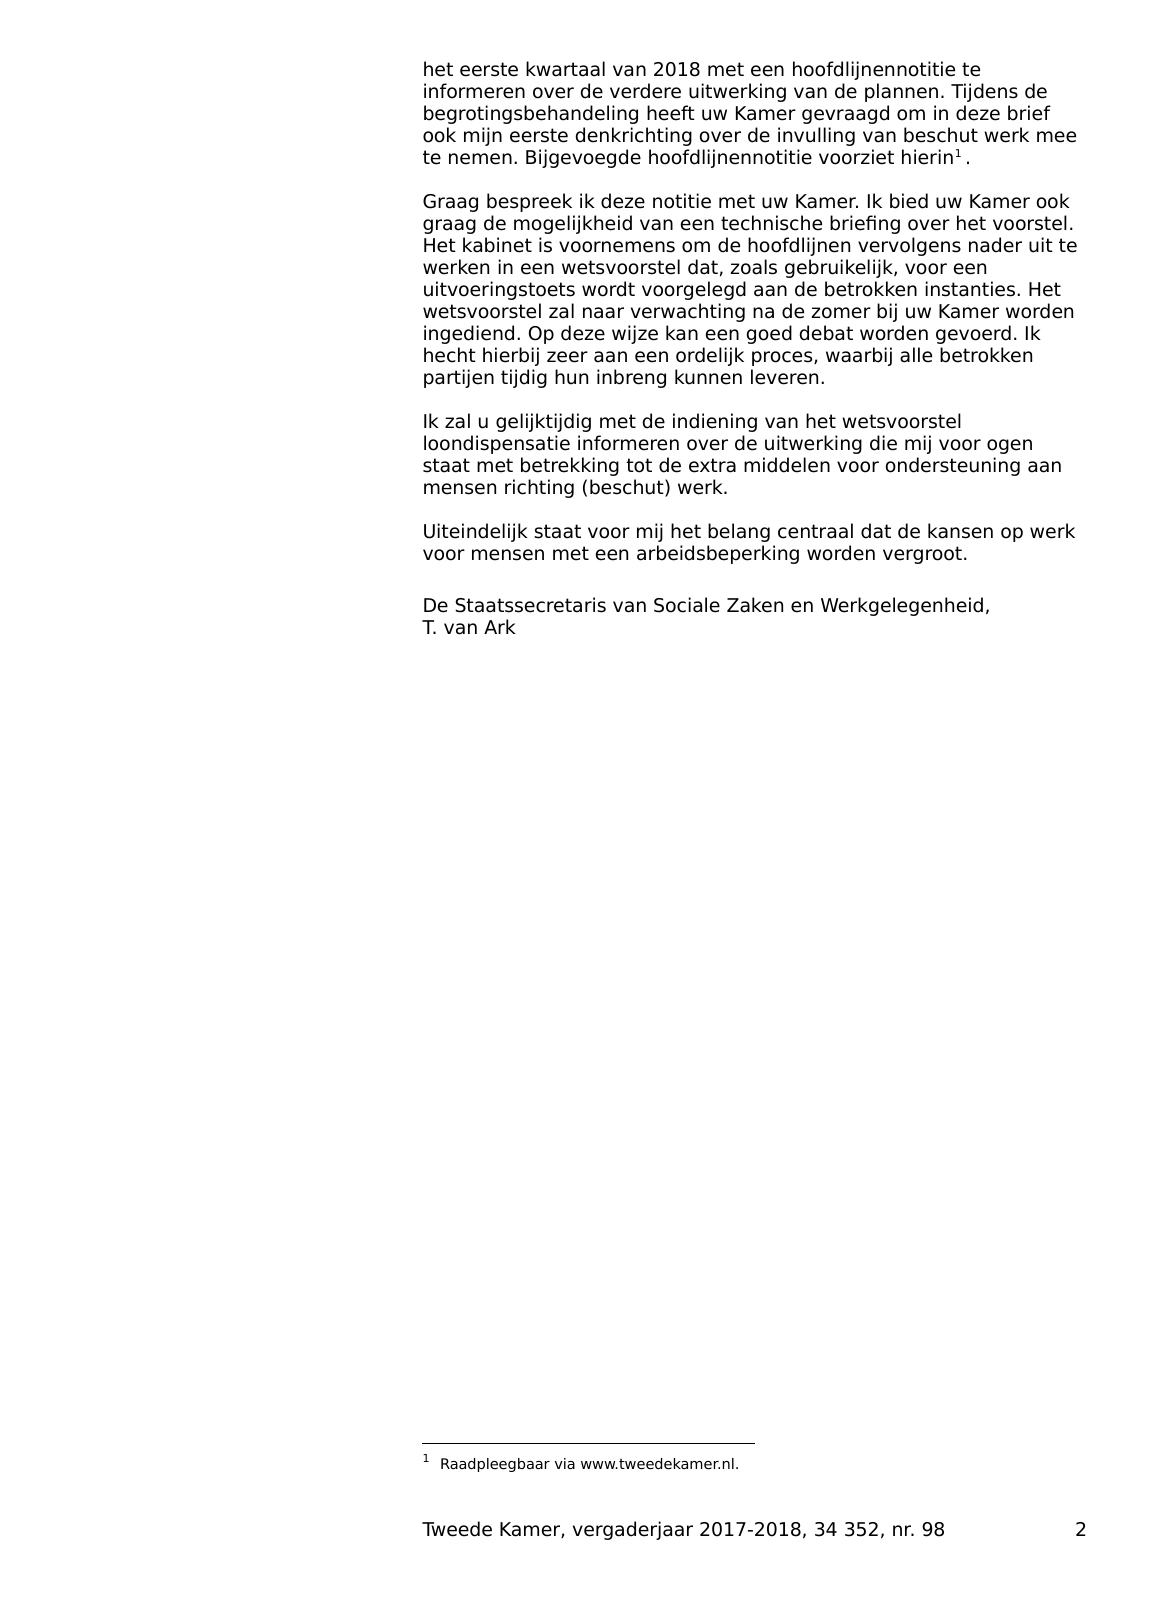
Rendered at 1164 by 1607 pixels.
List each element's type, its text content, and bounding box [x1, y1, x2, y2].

text Uiteindelijk staat voor mij het belang centraal dat de kansen op werk voor mensen met een arbeidsbeperking worden vergroot. [422, 521, 1087, 565]
text Graag bespreek ik deze notitie met uw Kamer. Ik bied uw Kamer ook graag de mogelijkheid van een technische briefing over het voorstel. Het kabinet is voornemens om de hoofdlijnen vervolgens nader uit te werken in een wetsvoorstel dat, zoals gebruikelijk, voor een uitvoeringstoets wordt voorgelegd aan de betrokken instanties. Het wetsvoorstel zal naar verwachting na de zomer bij uw Kamer worden ingediend. Op deze wijze kan een goed debat worden gevoerd. Ik hecht hierbij zeer aan een ordelijk proces, waarbij alle betrokken partijen tijdig hun inbreng kunnen leveren. [422, 191, 1087, 389]
text De Staatssecretaris van Sociale Zaken en Werkgelegenheid, T. van Ark [422, 595, 1087, 639]
text Raadpleegbaar via www.tweedekamer.nl. [422, 1452, 1087, 1474]
text het eerste kwartaal van 2018 met een hoofdlijnennotitie te informeren over de verdere uitwerking van de plannen. Tijdens de begrotingsbehandeling heeft uw Kamer gevraagd om in deze brief ook mijn eerste denkrichting over de invulling van beschut werk mee te nemen. Bijgevoegde hoofdlijnennotitie voorziet hierin. [422, 59, 1087, 169]
text Ik zal u gelijktijdig met de indiening van het wetsvoorstel loondispensatie informeren over de uitwerking die mij voor ogen staat met betrekking tot de extra middelen voor ondersteuning aan mensen richting (beschut) werk. [422, 411, 1087, 499]
